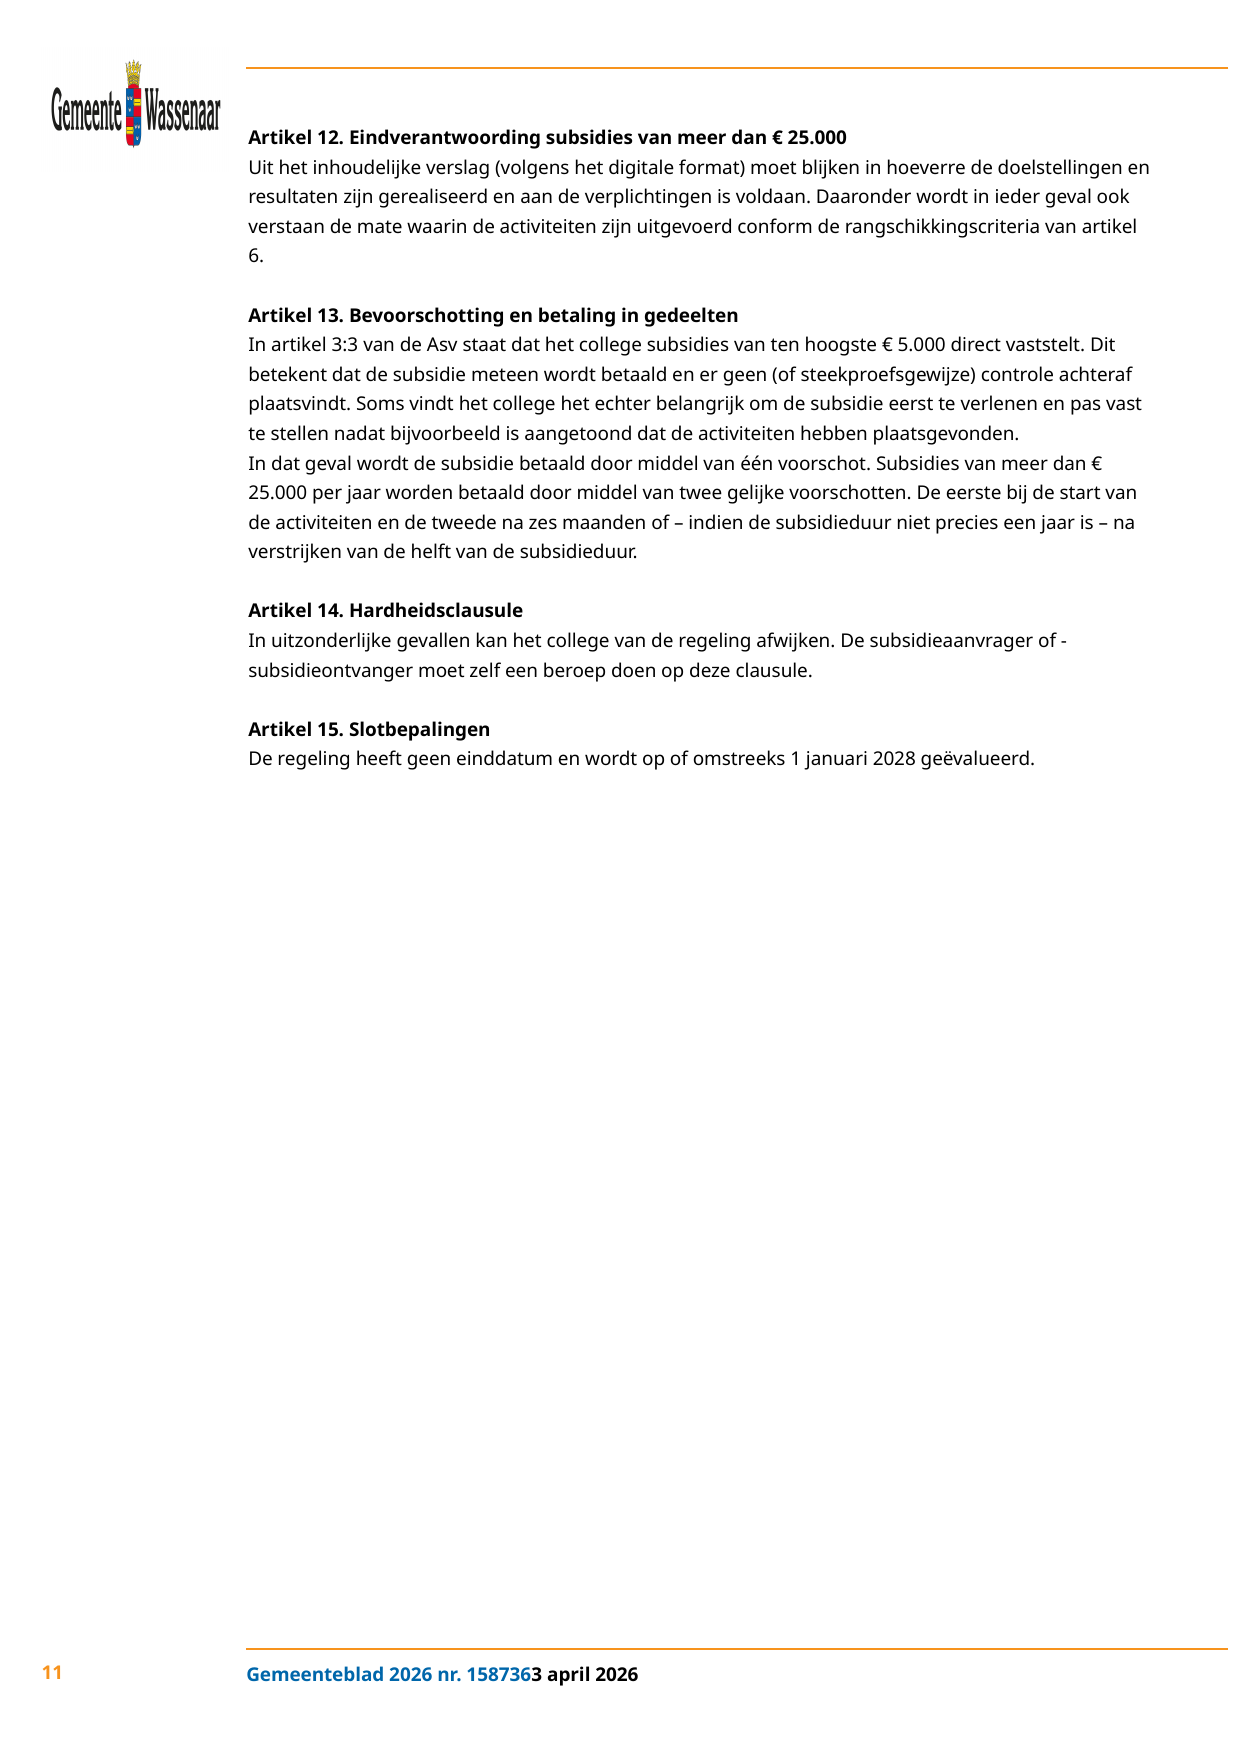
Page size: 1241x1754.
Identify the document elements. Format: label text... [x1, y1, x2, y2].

text De regeling heeft geen einddatum en wordt op of omstreeks 1 januari 2028 geëvalueerd. [248, 746, 1152, 771]
text Artikel 13. Bevoorschotting en betaling in gedeelten [248, 302, 1152, 328]
text In uitzonderlijke gevallen kan het college van de regeling afwijken. De subsidieaanvrager of -subsidieontvanger moet zelf een beroep doen op deze clausule. [248, 627, 1152, 683]
picture [41, 47, 231, 172]
text Uit het inhoudelijke verslag (volgens het digitale format) moet blijken in hoeverre de doelstellingen en resultaten zijn gerealiseerd en aan de verplichtingen is voldaan. Daaronder wordt in ieder geval ook verstaan de mate waarin de activiteiten zijn uitgevoerd conform de rangschikkingscriteria van artikel 6. [248, 154, 1152, 268]
text In dat geval wordt de subsidie betaald door middel van één voorschot. Subsidies van meer dan € 25.000 per jaar worden betaald door middel van twee gelijke voorschotten. De eerste bij de start van de activiteiten en de tweede na zes maanden of – indien de subsidieduur niet precies een jaar is – na verstrijken van de helft van de subsidieduur. [248, 450, 1152, 564]
text In artikel 3:3 van de Asv staat dat het college subsidies van ten hoogste € 5.000 direct vaststelt. Dit betekent dat de subsidie meteen wordt betaald en er geen (of steekproefsgewijze) controle achteraf plaatsvindt. Soms vindt het college het echter belangrijk om de subsidie eerst te verlenen en pas vast te stellen nadat bijvoorbeeld is aangetoond dat de activiteiten hebben plaatsgevonden. [248, 331, 1152, 446]
text Artikel 15. Slotbepalingen [248, 716, 1152, 742]
text Artikel 14. Hardheidsclausule [248, 598, 1152, 623]
text Artikel 12. Eindverantwoording subsidies van meer dan € 25.000 [248, 124, 1152, 150]
